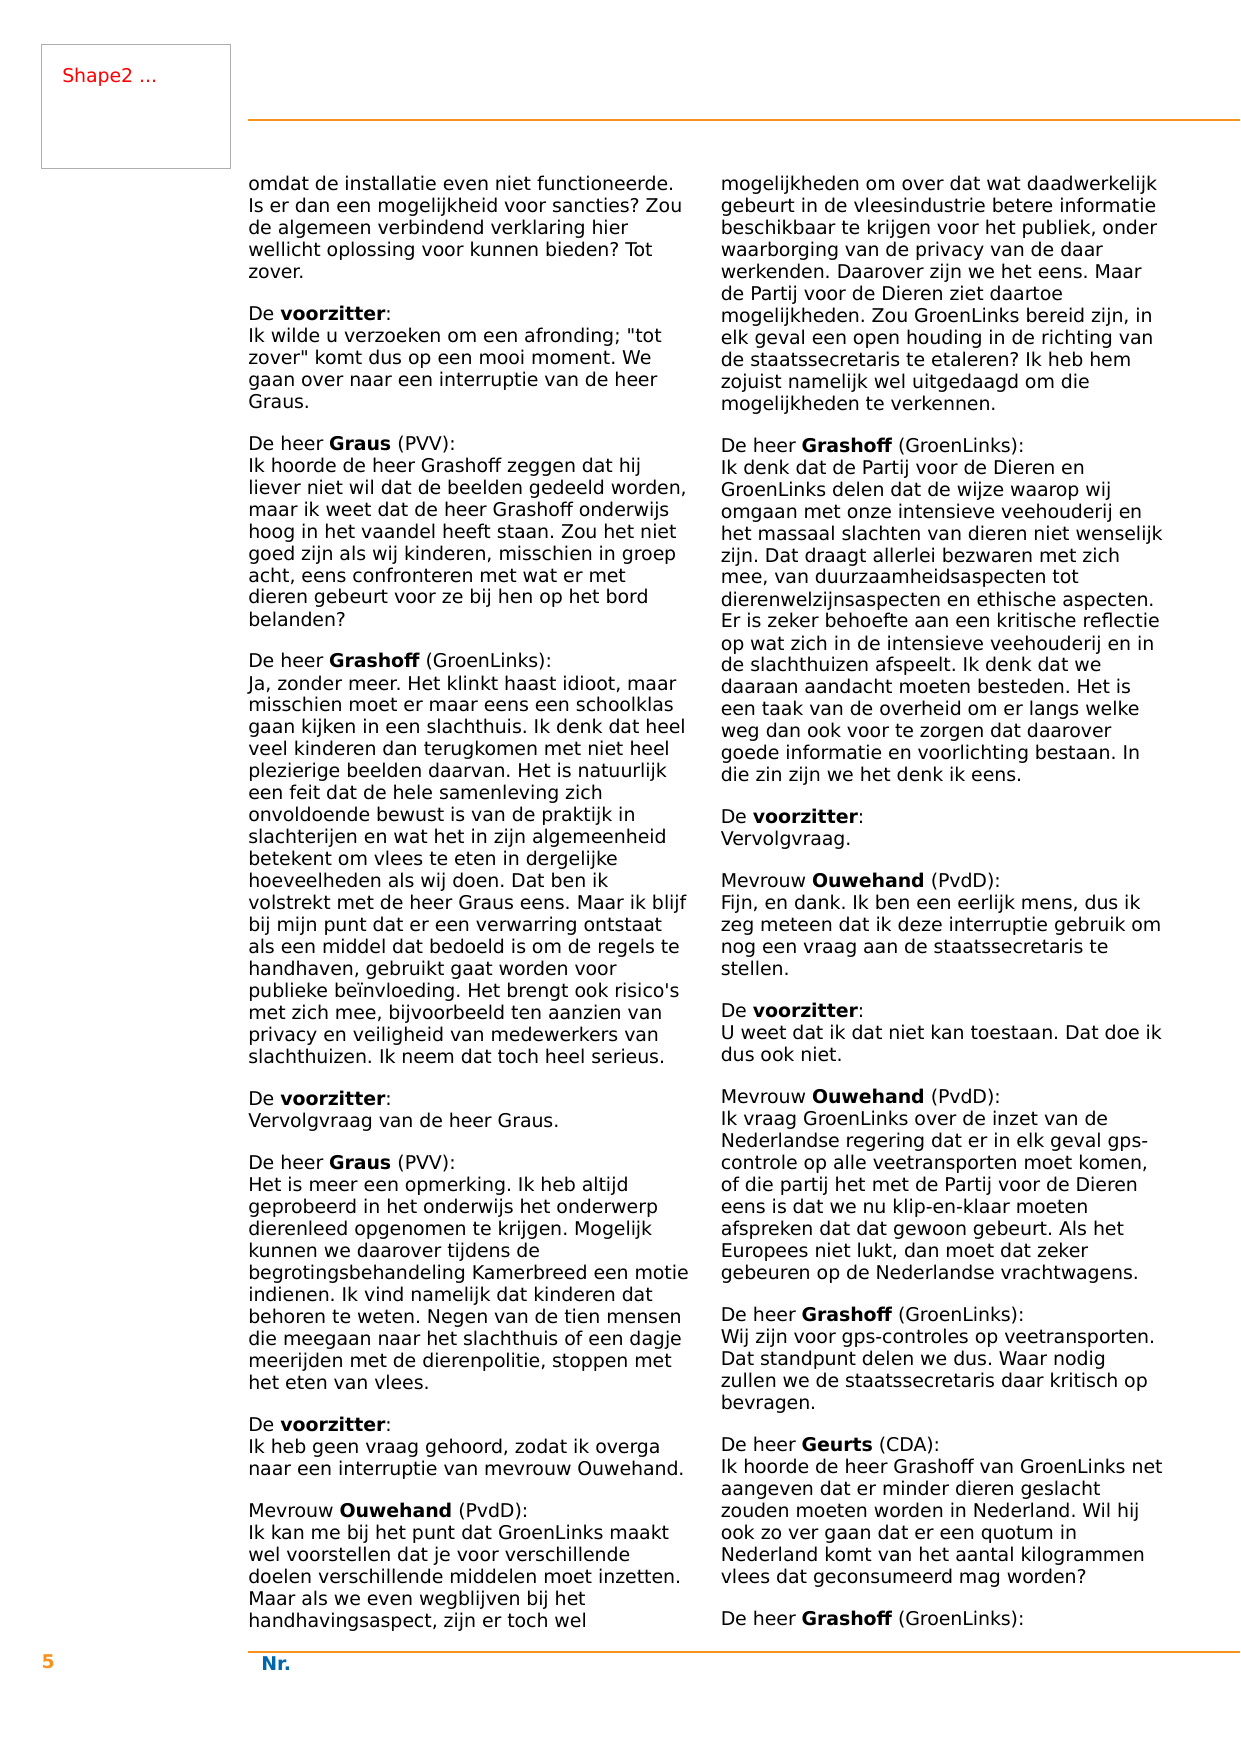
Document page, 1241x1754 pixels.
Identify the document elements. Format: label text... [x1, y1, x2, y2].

text De voorzitter: [248, 1414, 691, 1436]
text Mevrouw Ouwehand (PvdD): [721, 1086, 1163, 1108]
text Vervolgvraag. [721, 828, 1163, 850]
text Wij zijn voor gps-controles op veetransporten. Dat standpunt delen we dus. Waar nodig zullen we de staatssecretaris daar kritisch op bevragen. [721, 1326, 1163, 1414]
text De heer Grashoff (GroenLinks): [248, 650, 691, 672]
text Fijn, en dank. Ik ben een eerlijk mens, dus ik zeg meteen dat ik deze interruptie gebruik om nog een vraag aan de staatssecretaris te stellen. [721, 892, 1163, 980]
text De voorzitter: [721, 1000, 1163, 1022]
text Ik wilde u verzoeken om een afronding; "tot zover" komt dus op een mooi moment. We gaan over naar een interruptie van de heer Graus. [248, 325, 691, 413]
text De heer Grashoff (GroenLinks): [721, 1304, 1163, 1326]
text Ik denk dat de Partij voor de Dieren en GroenLinks delen dat de wijze waarop wij omgaan met onze intensieve veehouderij en het massaal slachten van dieren niet wenselijk zijn. Dat draagt allerlei bezwaren met zich mee, van duurzaamheidsaspecten tot dierenwelzijnsaspecten en ethische aspecten. Er is zeker behoefte aan een kritische reflectie op wat zich in de intensieve veehouderij en in de slachthuizen afspeelt. Ik denk dat we daaraan aandacht moeten besteden. Het is een taak van de overheid om er langs welke weg dan ook voor te zorgen dat daarover goede informatie en voorlichting bestaan. In die zin zijn we het denk ik eens. [721, 457, 1163, 786]
text Ik hoorde de heer Grashoff zeggen dat hij liever niet wil dat de beelden gedeeld worden, maar ik weet dat de heer Grashoff onderwijs hoog in het vaandel heeft staan. Zou het niet goed zijn als wij kinderen, misschien in groep acht, eens confronteren met wat er met dieren gebeurt voor ze bij hen op het bord belanden? [248, 454, 691, 630]
text mogelijkheden om over dat wat daadwerkelijk gebeurt in de vleesindustrie betere informatie beschikbaar te krijgen voor het publiek, onder waarborging van de privacy van de daar werkenden. Daarover zijn we het eens. Maar de Partij voor de Dieren ziet daartoe mogelijkheden. Zou GroenLinks bereid zijn, in elk geval een open houding in de richting van de staatssecretaris te etaleren? Ik heb hem zojuist namelijk wel uitgedaagd om die mogelijkheden te verkennen. [721, 173, 1163, 414]
text De voorzitter: [248, 1088, 691, 1110]
text De heer Grashoff (GroenLinks): [721, 434, 1163, 457]
text Ik kan me bij het punt dat GroenLinks maakt wel voorstellen dat je voor verschillende doelen verschillende middelen moet inzetten. Maar als we even wegblijven bij het handhavingsaspect, zijn er toch wel [248, 1522, 691, 1632]
text Ik heb geen vraag gehoord, zodat ik overga naar een interruptie van mevrouw Ouwehand. [248, 1436, 691, 1480]
text Vervolgvraag van de heer Graus. [248, 1110, 691, 1132]
text Mevrouw Ouwehand (PvdD): [721, 870, 1163, 892]
text De heer Geurts (CDA): [721, 1434, 1163, 1456]
text Het is meer een opmerking. Ik heb altijd geprobeerd in het onderwijs het onderwerp dierenleed opgenomen te krijgen. Mogelijk kunnen we daarover tijdens de begrotingsbehandeling Kamerbreed een motie indienen. Ik vind namelijk dat kinderen dat behoren te weten. Negen van de tien mensen die meegaan naar het slachthuis of een dagje meerijden met de dierenpolitie, stoppen met het eten van vlees. [248, 1174, 691, 1394]
text Ik vraag GroenLinks over de inzet van de Nederlandse regering dat er in elk geval gps-controle op alle veetransporten moet komen, of die partij het met de Partij voor de Dieren eens is dat we nu klip-en-klaar moeten afspreken dat dat gewoon gebeurt. Als het Europees niet lukt, dan moet dat zeker gebeuren op de Nederlandse vrachtwagens. [721, 1108, 1163, 1284]
text Ja, zonder meer. Het klinkt haast idioot, maar misschien moet er maar eens een schoolklas gaan kijken in een slachthuis. Ik denk dat heel veel kinderen dan terugkomen met niet heel plezierige beelden daarvan. Het is natuurlijk een feit dat de hele samenleving zich onvoldoende bewust is van de praktijk in slachterijen en wat het in zijn algemeenheid betekent om vlees te eten in dergelijke hoeveelheden als wij doen. Dat ben ik volstrekt met de heer Graus eens. Maar ik blijf bij mijn punt dat er een verwarring ontstaat als een middel dat bedoeld is om de regels te handhaven, gebruikt gaat worden voor publieke beïnvloeding. Het brengt ook risico's met zich mee, bijvoorbeeld ten aanzien van privacy en veiligheid van medewerkers van slachthuizen. Ik neem dat toch heel serieus. [248, 672, 691, 1068]
text De heer Grashoff (GroenLinks): [721, 1608, 1163, 1629]
text omdat de installatie even niet functioneerde. Is er dan een mogelijkheid voor sancties? Zou de algemeen verbindend verklaring hier wellicht oplossing voor kunnen bieden? Tot zover. [248, 173, 691, 283]
text De voorzitter: [721, 806, 1163, 828]
text U weet dat ik dat niet kan toestaan. Dat doe ik dus ook niet. [721, 1022, 1163, 1066]
text De heer Graus (PVV): [248, 433, 691, 454]
text De voorzitter: [248, 303, 691, 325]
text Ik hoorde de heer Grashoff van GroenLinks net aangeven dat er minder dieren geslacht zouden moeten worden in Nederland. Wil hij ook zo ver gaan dat er een quotum in Nederland komt van het aantal kilogrammen vlees dat geconsumeerd mag worden? [721, 1456, 1163, 1588]
text Mevrouw Ouwehand (PvdD): [248, 1500, 691, 1522]
text De heer Graus (PVV): [248, 1152, 691, 1174]
